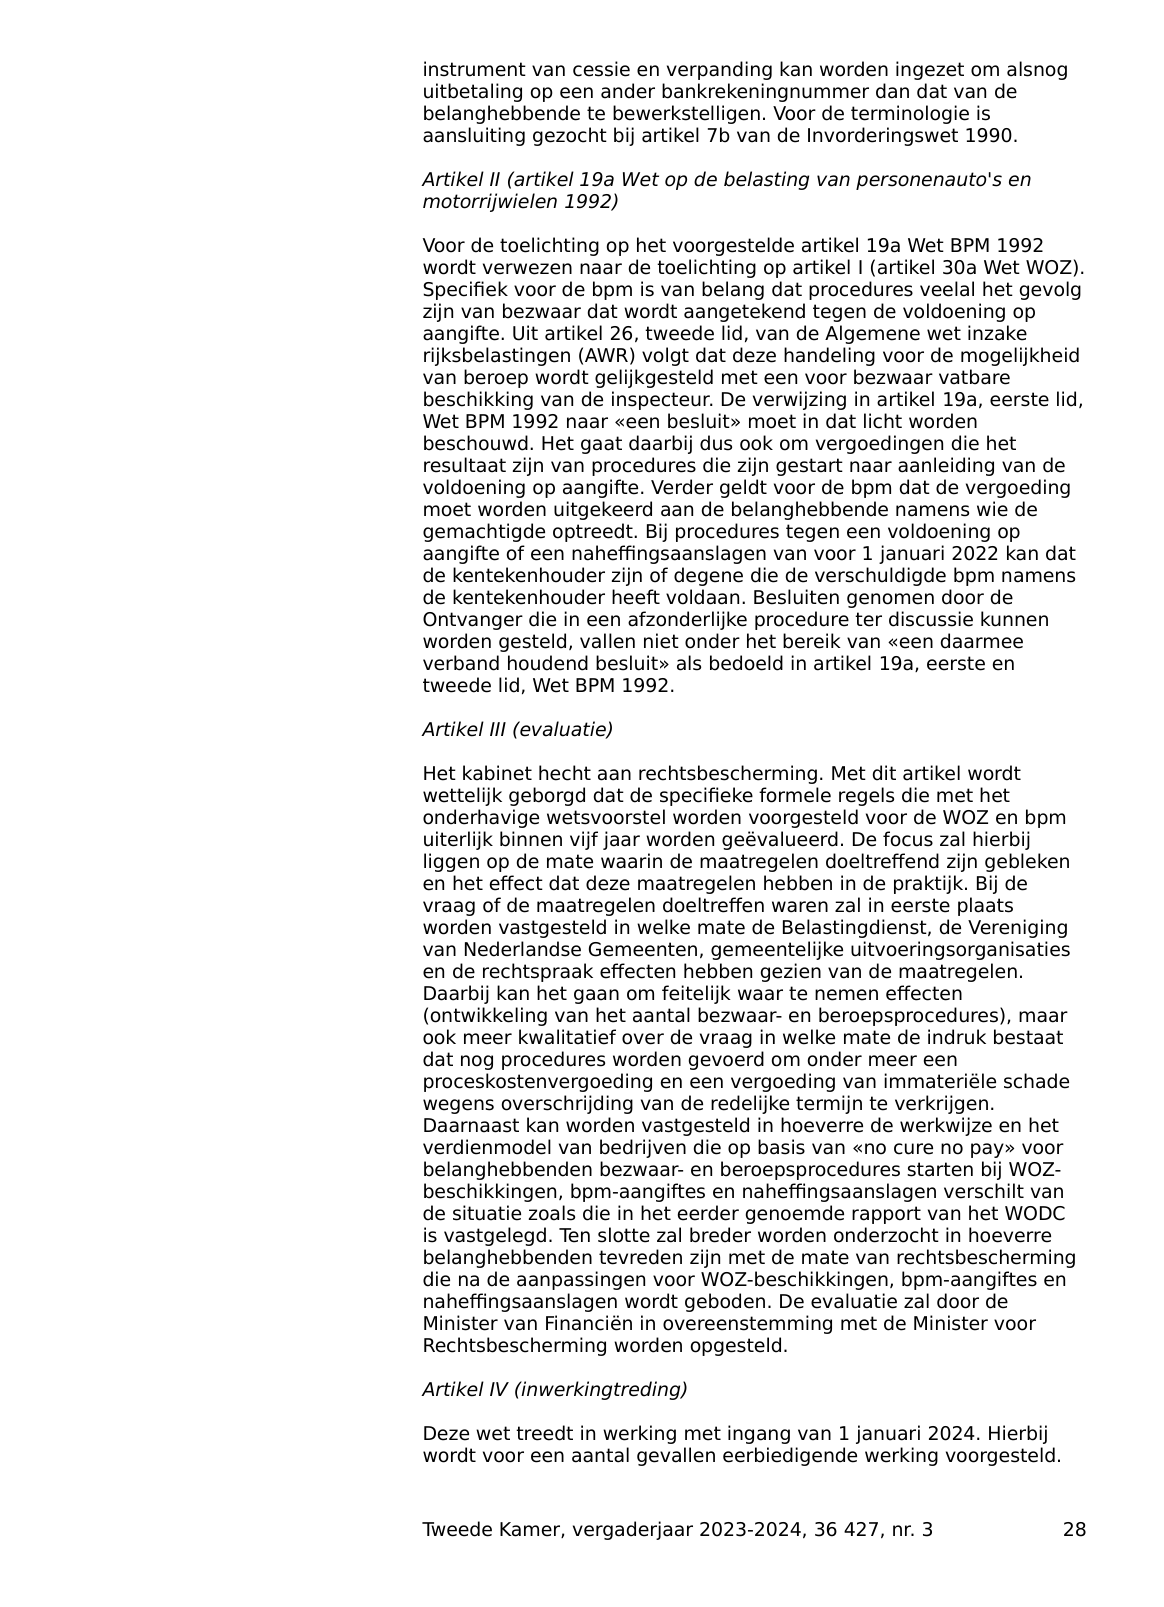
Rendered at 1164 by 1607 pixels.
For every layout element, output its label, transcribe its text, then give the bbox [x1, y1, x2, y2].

subtitle Artikel IV (inwerkingtreding) [422, 1379, 1087, 1401]
text Deze wet treedt in werking met ingang van 1 januari 2024. Hierbij wordt voor een aantal gevallen eerbiedigende werking voorgesteld. [422, 1423, 1087, 1467]
text Het kabinet hecht aan rechtsbescherming. Met dit artikel wordt wettelijk geborgd dat de specifieke formele regels die met het onderhavige wetsvoorstel worden voorgesteld voor de WOZ en bpm uiterlijk binnen vijf jaar worden geëvalueerd. De focus zal hierbij liggen op de mate waarin de maatregelen doeltreffend zijn gebleken en het effect dat deze maatregelen hebben in de praktijk. Bij de vraag of de maatregelen doeltreffen waren zal in eerste plaats worden vastgesteld in welke mate de Belastingdienst, de Vereniging van Nederlandse Gemeenten, gemeentelijke uitvoeringsorganisaties en de rechtspraak effecten hebben gezien van de maatregelen. Daarbij kan het gaan om feitelijk waar te nemen effecten (ontwikkeling van het aantal bezwaar- en beroepsprocedures), maar ook meer kwalitatief over de vraag in welke mate de indruk bestaat dat nog procedures worden gevoerd om onder meer een proceskostenvergoeding en een vergoeding van immateriële schade wegens overschrijding van de redelijke termijn te verkrijgen. Daarnaast kan worden vastgesteld in hoeverre de werkwijze en het verdienmodel van bedrijven die op basis van «no cure no pay» voor belanghebbenden bezwaar- en beroepsprocedures starten bij WOZ-beschikkingen, bpm-aangiftes en naheffingsaanslagen verschilt van de situatie zoals die in het eerder genoemde rapport van het WODC is vastgelegd. Ten slotte zal breder worden onderzocht in hoeverre belanghebbenden tevreden zijn met de mate van rechtsbescherming die na de aanpassingen voor WOZ-beschikkingen, bpm-aangiftes en naheffingsaanslagen wordt geboden. De evaluatie zal door de Minister van Financiën in overeenstemming met de Minister voor Rechtsbescherming worden opgesteld. [422, 763, 1087, 1357]
subtitle Artikel II (artikel 19a Wet op de belasting van personenauto's en motorrijwielen 1992) [422, 169, 1087, 213]
subtitle Artikel III (evaluatie) [422, 719, 1087, 741]
text instrument van cessie en verpanding kan worden ingezet om alsnog uitbetaling op een ander bankrekeningnummer dan dat van de belanghebbende te bewerkstelligen. Voor de terminologie is aansluiting gezocht bij artikel 7b van de Invorderingswet 1990. [422, 59, 1087, 147]
text Voor de toelichting op het voorgestelde artikel 19a Wet BPM 1992 wordt verwezen naar de toelichting op artikel I (artikel 30a Wet WOZ). Specifiek voor de bpm is van belang dat procedures veelal het gevolg zijn van bezwaar dat wordt aangetekend tegen de voldoening op aangifte. Uit artikel 26, tweede lid, van de Algemene wet inzake rijksbelastingen (AWR) volgt dat deze handeling voor de mogelijkheid van beroep wordt gelijkgesteld met een voor bezwaar vatbare beschikking van de inspecteur. De verwijzing in artikel 19a, eerste lid, Wet BPM 1992 naar «een besluit» moet in dat licht worden beschouwd. Het gaat daarbij dus ook om vergoedingen die het resultaat zijn van procedures die zijn gestart naar aanleiding van de voldoening op aangifte. Verder geldt voor de bpm dat de vergoeding moet worden uitgekeerd aan de belanghebbende namens wie de gemachtigde optreedt. Bij procedures tegen een voldoening op aangifte of een naheffingsaanslagen van voor 1 januari 2022 kan dat de kentekenhouder zijn of degene die de verschuldigde bpm namens de kentekenhouder heeft voldaan. Besluiten genomen door de Ontvanger die in een afzonderlijke procedure ter discussie kunnen worden gesteld, vallen niet onder het bereik van «een daarmee verband houdend besluit» als bedoeld in artikel 19a, eerste en tweede lid, Wet BPM 1992. [422, 235, 1087, 697]
